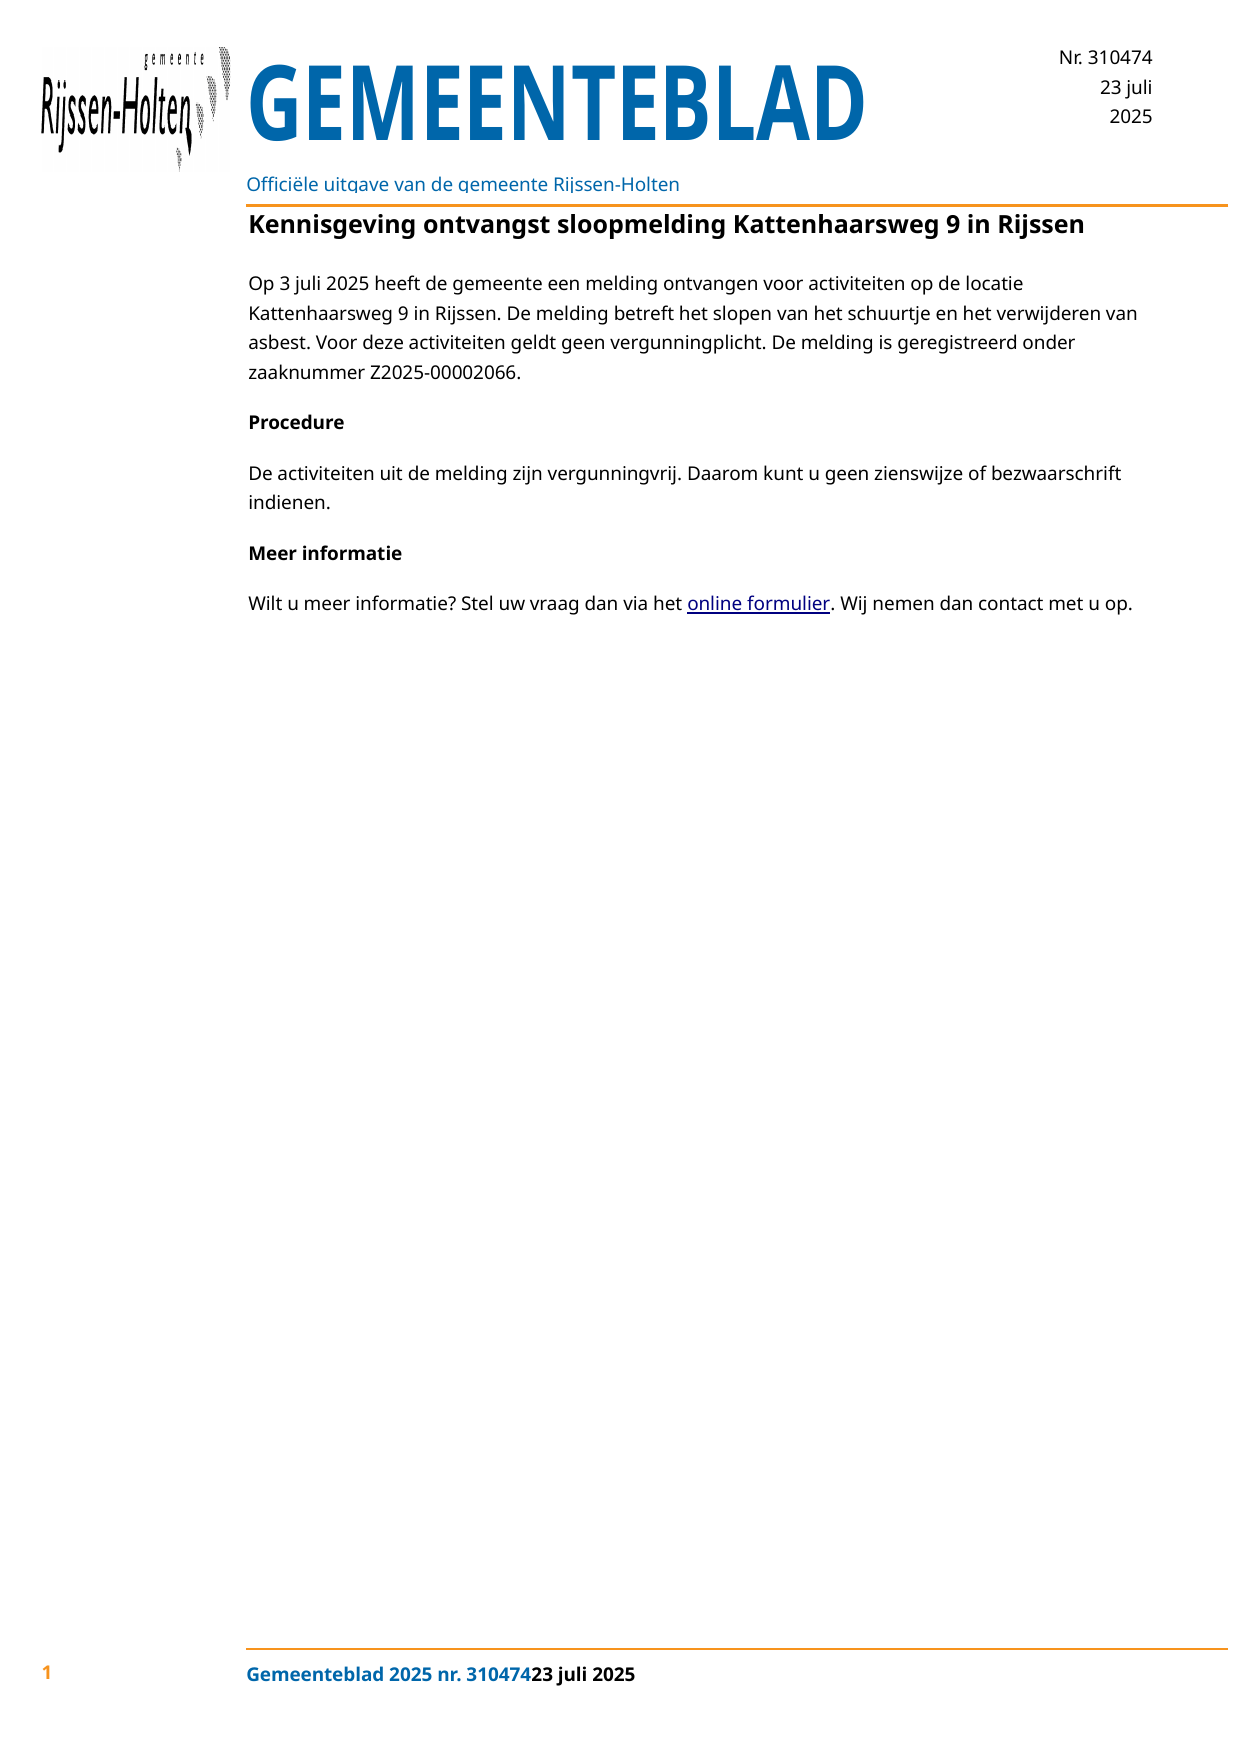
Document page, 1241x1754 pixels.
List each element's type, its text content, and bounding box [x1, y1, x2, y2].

text Procedure [248, 409, 1152, 435]
text De activiteiten uit de melding zijn vergunningvrij. Daarom kunt u geen zienswijze of bezwaarschrift indienen. [248, 460, 1152, 515]
text Op 3 juli 2025 heeft de gemeente een melding ontvangen voor activiteiten op de locatie Kattenhaarsweg 9 in Rijssen. De melding betreft het slopen van het schuurtje en het verwijderen van asbest. Voor deze activiteiten geldt geen vergunningplicht. De melding is geregistreerd onder zaaknummer Z2025-00002066. [248, 270, 1152, 385]
picture [41, 47, 231, 172]
text Wilt u meer informatie? Stel uw vraag dan via het online formulier. Wij nemen dan contact met u op. [248, 590, 1152, 616]
text Meer informatie [248, 540, 1152, 566]
text Kennisgeving ontvangst sloopmelding Kattenhaarsweg 9 in Rijssen [248, 207, 1152, 241]
